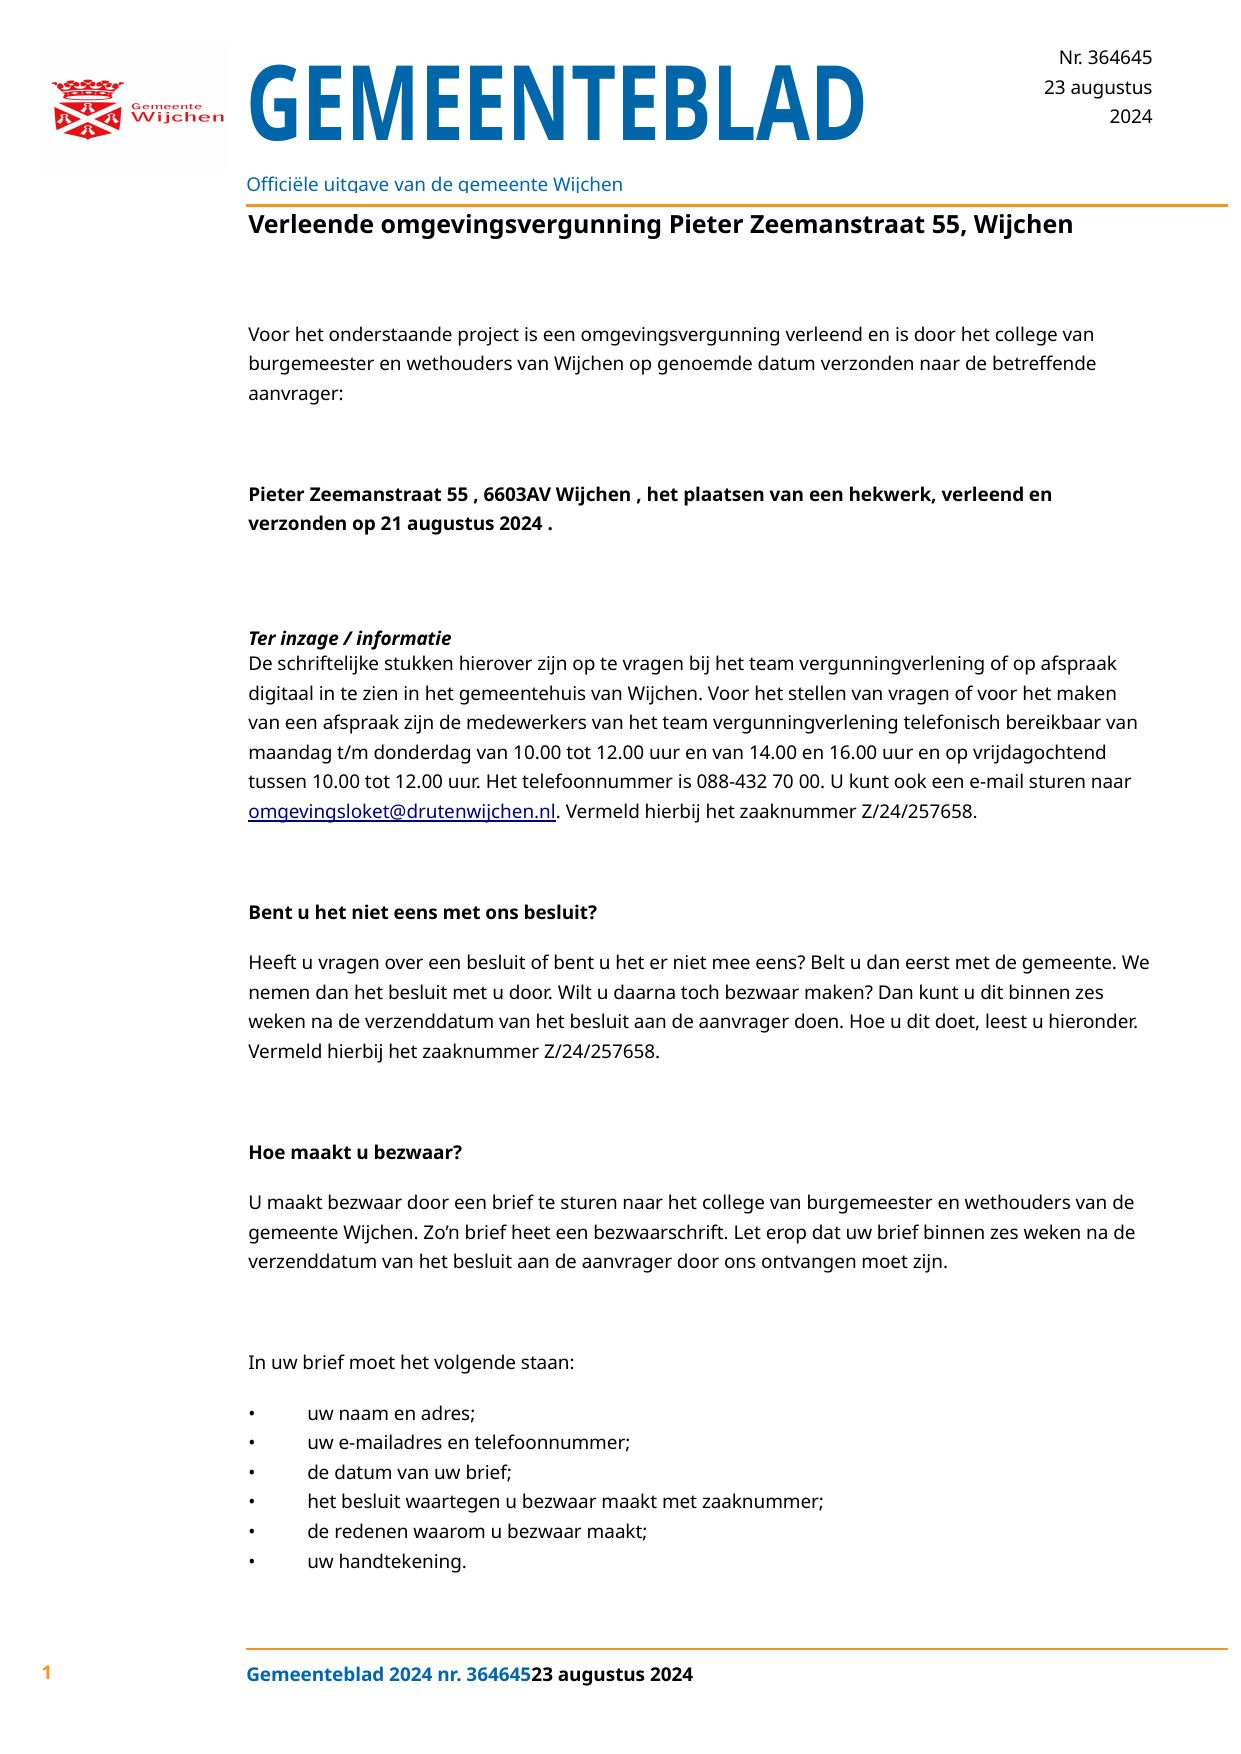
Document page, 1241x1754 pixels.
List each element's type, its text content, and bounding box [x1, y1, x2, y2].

list uw naam en adres; [248, 1400, 1152, 1426]
list uw handtekening. [248, 1548, 1152, 1574]
text Ter inzage / informatie [248, 625, 1152, 650]
list de redenen waarom u bezwaar maakt; [248, 1518, 1152, 1544]
text Heeft u vragen over een besluit of bent u het er niet mee eens? Belt u dan eerst met de gemeente. We nemen dan het besluit met u door. Wilt u daarna toch bezwaar maken? Dan kunt u dit binnen zes weken na de verzenddatum van het besluit aan de aanvrager doen. Hoe u dit doet, leest u hieronder. Vermeld hierbij het zaaknummer Z/24/257658. [248, 949, 1152, 1064]
text U maakt bezwaar door een brief te sturen naar het college van burgemeester en wethouders van de gemeente Wijchen. Zo’n brief heet een bezwaarschrift. Let erop dat uw brief binnen zes weken na de verzenddatum van het besluit aan de aanvrager door ons ontvangen moet zijn. [248, 1189, 1152, 1274]
text Pieter Zeemanstraat 55 , 6603AV Wijchen , het plaatsen van een hekwerk, verleend en verzonden op 21 augustus 2024 . [248, 481, 1152, 536]
text Verleende omgevingsvergunning Pieter Zeemanstraat 55, Wijchen [248, 207, 1152, 241]
text De schriftelijke stukken hierover zijn op te vragen bij het team vergunningverlening of op afspraak digitaal in te zien in het gemeentehuis van Wijchen. Voor het stellen van vragen of voor het maken van een afspraak zijn de medewerkers van het team vergunningverlening telefonisch bereikbaar van maandag t/m donderdag van 10.00 tot 12.00 uur en van 14.00 en 16.00 uur en op vrijdagochtend tussen 10.00 tot 12.00 uur. Het telefoonnummer is 088-432 70 00. U kunt ook een e-mail sturen naar omgevingsloket@drutenwijchen.nl. Vermeld hierbij het zaaknummer Z/24/257658. [248, 650, 1152, 824]
picture [41, 47, 231, 172]
text Voor het onderstaande project is een omgevingsvergunning verleend en is door het college van burgemeester en wethouders van Wijchen op genoemde datum verzonden naar de betreffende aanvrager: [248, 321, 1152, 406]
text In uw brief moet het volgende staan: [248, 1349, 1152, 1375]
text Hoe maakt u bezwaar? [248, 1139, 1152, 1165]
list uw e-mailadres en telefoonnummer; [248, 1429, 1152, 1455]
list de datum van uw brief; [248, 1459, 1152, 1485]
text Bent u het niet eens met ons besluit? [248, 899, 1152, 925]
list het besluit waartegen u bezwaar maakt met zaaknummer; [248, 1489, 1152, 1514]
